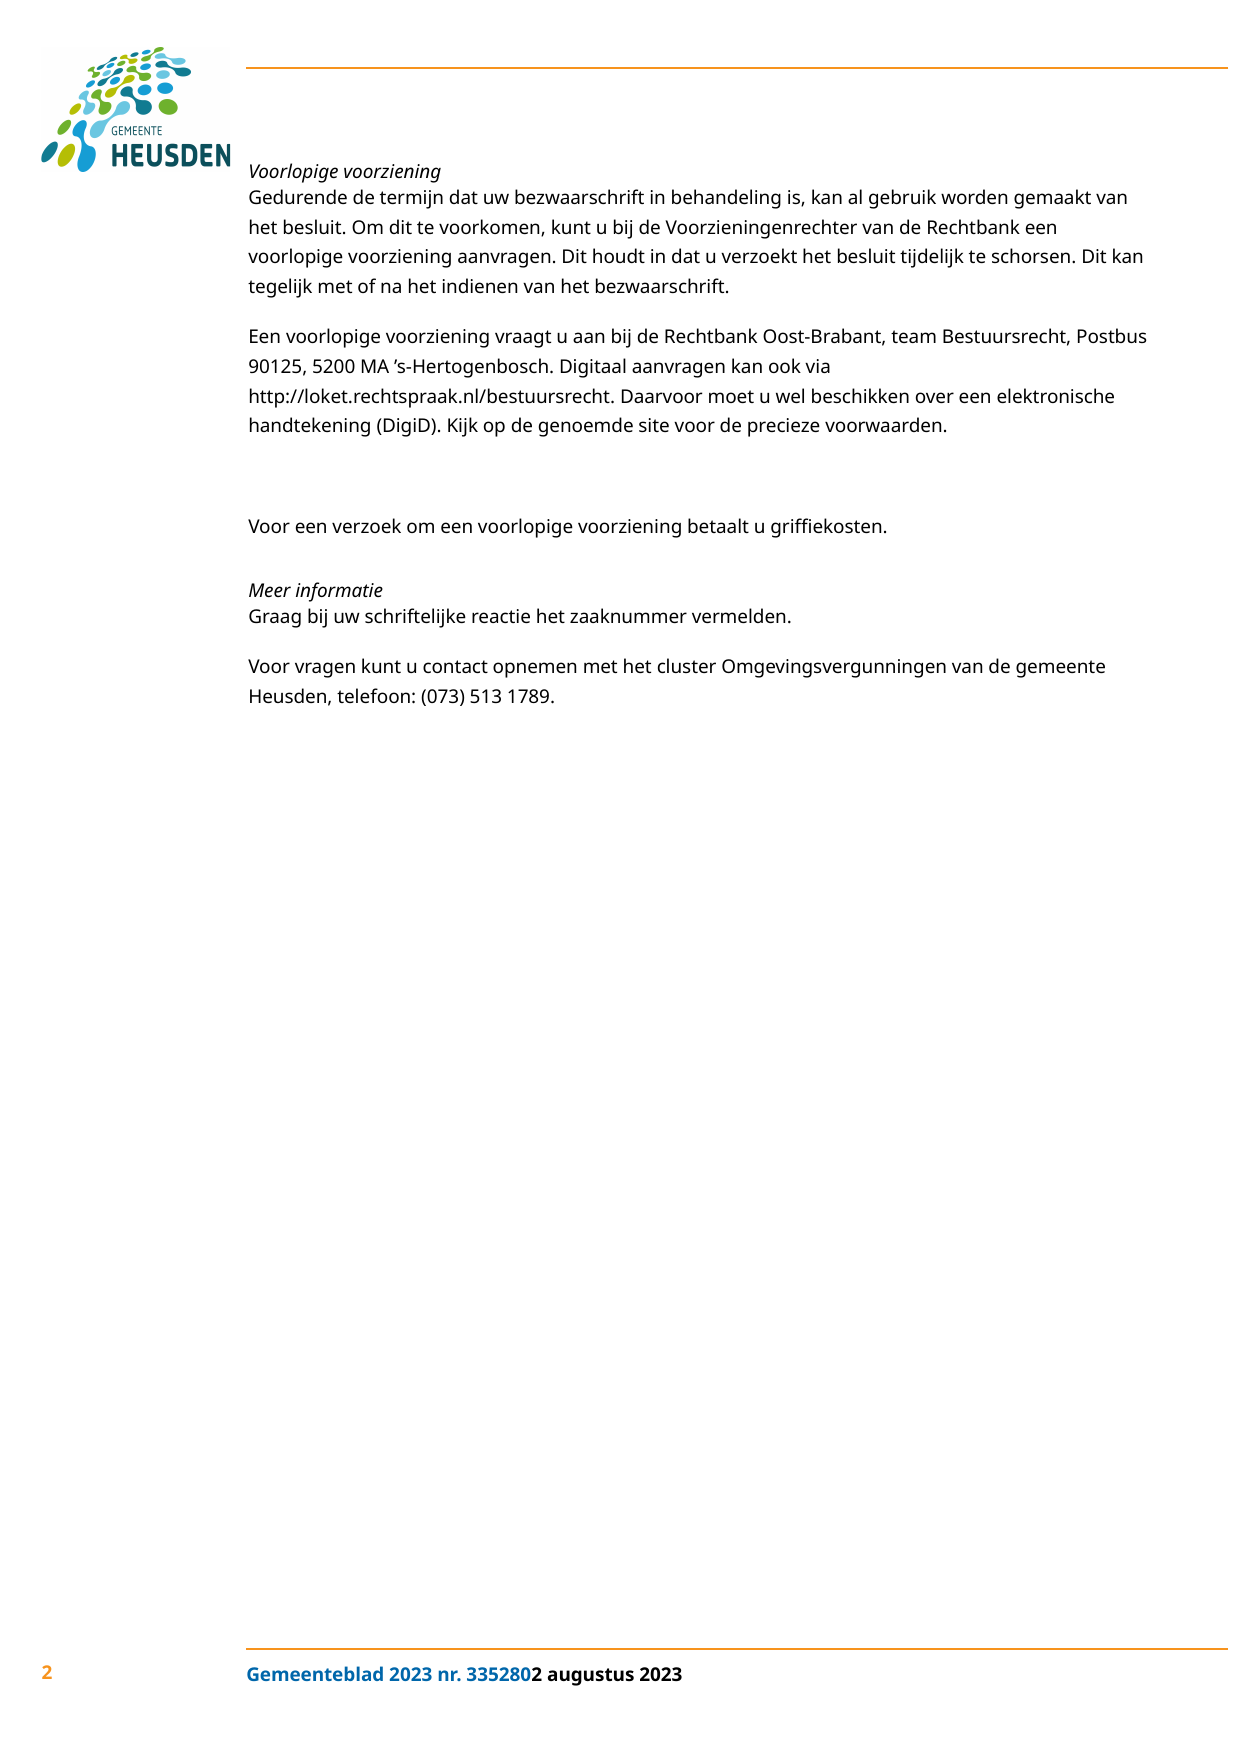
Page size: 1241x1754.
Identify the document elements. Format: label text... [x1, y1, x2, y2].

text Meer informatie [248, 577, 1152, 603]
text Graag bij uw schriftelijke reactie het zaaknummer vermelden. [248, 603, 1152, 629]
picture [41, 47, 231, 172]
text Voorlopige voorziening [248, 159, 1152, 184]
text Gedurende de termijn dat uw bezwaarschrift in behandeling is, kan al gebruik worden gemaakt van het besluit. Om dit te voorkomen, kunt u bij de Voorzieningenrechter van de Rechtbank een voorlopige voorziening aanvragen. Dit houdt in dat u verzoekt het besluit tijdelijk te schorsen. Dit kan tegelijk met of na het indienen van het bezwaarschrift. [248, 184, 1152, 299]
text Voor een verzoek om een voorlopige voorziening betaalt u griffiekosten. [248, 513, 1152, 539]
text Een voorlopige voorziening vraagt u aan bij de Rechtbank Oost-Brabant, team Bestuursrecht, Postbus 90125, 5200 MA ’s-Hertogenbosch. Digitaal aanvragen kan ook via http://loket.rechtspraak.nl/bestuursrecht. Daarvoor moet u wel beschikken over een elektronische handtekening (DigiD). Kijk op de genoemde site voor de precieze voorwaarden. [248, 324, 1152, 438]
text Voor vragen kunt u contact opnemen met het cluster Omgevingsvergunningen van de gemeente Heusden, telefoon: (073) 513 1789. [248, 653, 1152, 709]
